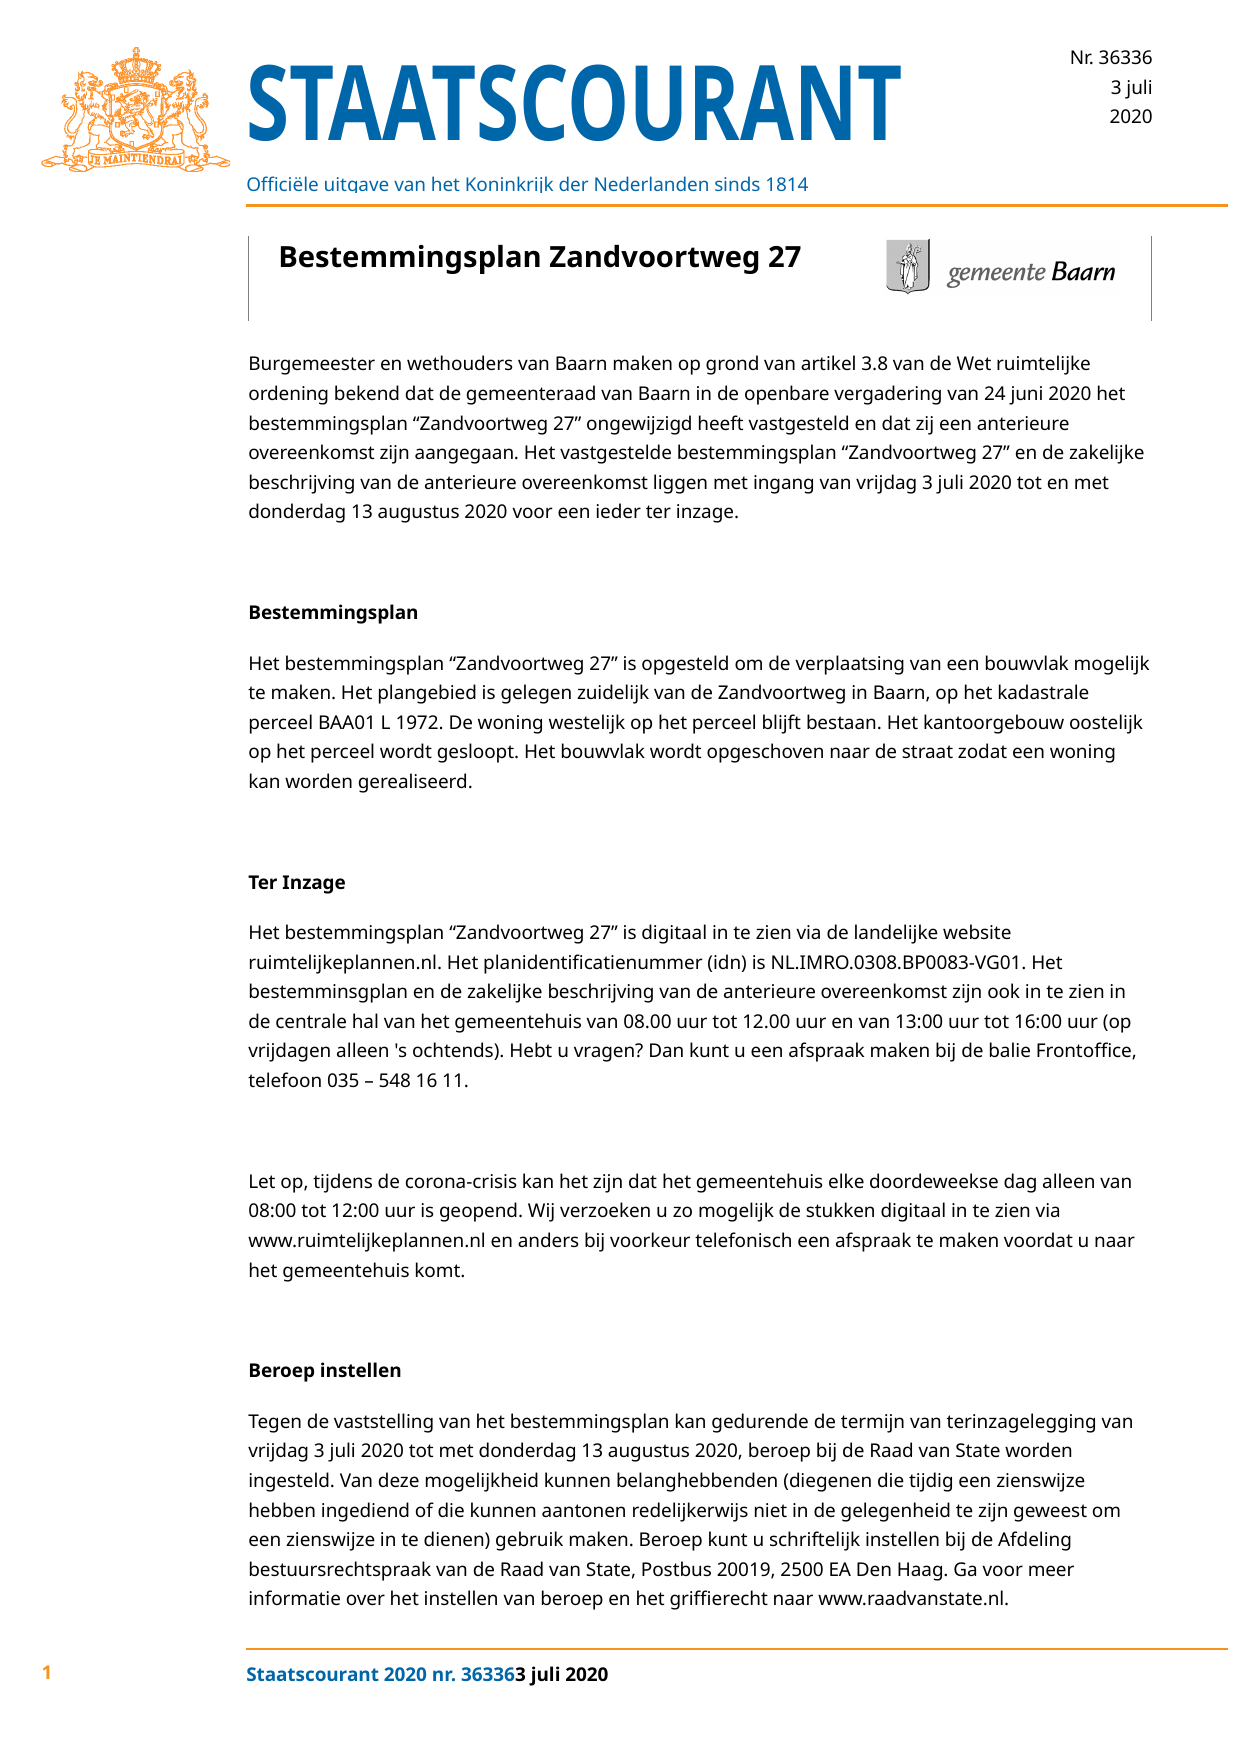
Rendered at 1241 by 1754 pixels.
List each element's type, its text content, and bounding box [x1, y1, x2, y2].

text Ter Inzage [248, 869, 1152, 894]
text Let op, tijdens de corona-crisis kan het zijn dat het gemeentehuis elke doordeweekse dag alleen van 08:00 tot 12:00 uur is geopend. Wij verzoeken u zo mogelijk de stukken digitaal in te zien via www.ruimtelijkeplannen.nl en anders bij voorkeur telefonisch een afspraak te maken voordat u naar het gemeentehuis komt. [248, 1168, 1152, 1282]
text Tegen de vaststelling van het bestemmingsplan kan gedurende de termijn van terinzagelegging van vrijdag 3 juli 2020 tot met donderdag 13 augustus 2020, beroep bij de Raad van State worden ingesteld. Van deze mogelijkheid kunnen belanghebbenden (diegenen die tijdig een zienswijze hebben ingediend of die kunnen aantonen redelijkerwijs niet in de gelegenheid te zijn geweest om een zienswijze in te dienen) gebruik maken. Beroep kunt u schriftelijk instellen bij de Afdeling bestuursrechtspraak van de Raad van State, Postbus 20019, 2500 EA Den Haag. Ga voor meer informatie over het instellen van beroep en het griffierecht naar www.raadvanstate.nl. [248, 1408, 1152, 1611]
text Beroep instellen [248, 1358, 1152, 1383]
table_header Bestemmingsplan Zandvoortweg 27 [249, 236, 850, 321]
text Burgemeester en wethouders van Baarn maken op grond van artikel 3.8 van de Wet ruimtelijke ordening bekend dat de gemeenteraad van Baarn in de openbare vergadering van 24 juni 2020 het bestemmingsplan “Zandvoortweg 27” ongewijzigd heeft vastgesteld en dat zij een anterieure overeenkomst zijn aangegaan. Het vastgestelde bestemmingsplan “Zandvoortweg 27” en de zakelijke beschrijving van de anterieure overeenkomst liggen met ingang van vrijdag 3 juli 2020 tot en met donderdag 13 augustus 2020 voor een ieder ter inzage. [248, 351, 1152, 524]
table_header [850, 236, 1151, 321]
text Bestemmingsplan [248, 599, 1152, 625]
text Het bestemmingsplan “Zandvoortweg 27” is digitaal in te zien via de landelijke website ruimtelijkeplannen.nl. Het planidentificatienummer (idn) is NL.IMRO.0308.BP0083-VG01. Het bestemminsgplan en de zakelijke beschrijving van de anterieure overeenkomst zijn ook in te zien in de centrale hal van het gemeentehuis van 08.00 uur tot 12.00 uur en van 13:00 uur tot 16:00 uur (op vrijdagen alleen 's ochtends). Hebt u vragen? Dan kunt u een afspraak maken bij de balie Frontoffice, telefoon 035 – 548 16 11. [248, 919, 1152, 1093]
text Het bestemmingsplan “Zandvoortweg 27” is opgesteld om de verplaatsing van een bouwvlak mogelijk te maken. Het plangebied is gelegen zuidelijk van de Zandvoortweg in Baarn, op het kadastrale perceel BAA01 L 1972. De woning westelijk op het perceel blijft bestaan. Het kantoorgebouw oostelijk op het perceel wordt gesloopt. Het bouwvlak wordt opgeschoven naar de straat zodat een woning kan worden gerealiseerd. [248, 650, 1152, 794]
picture [41, 47, 231, 172]
picture [882, 236, 1119, 296]
